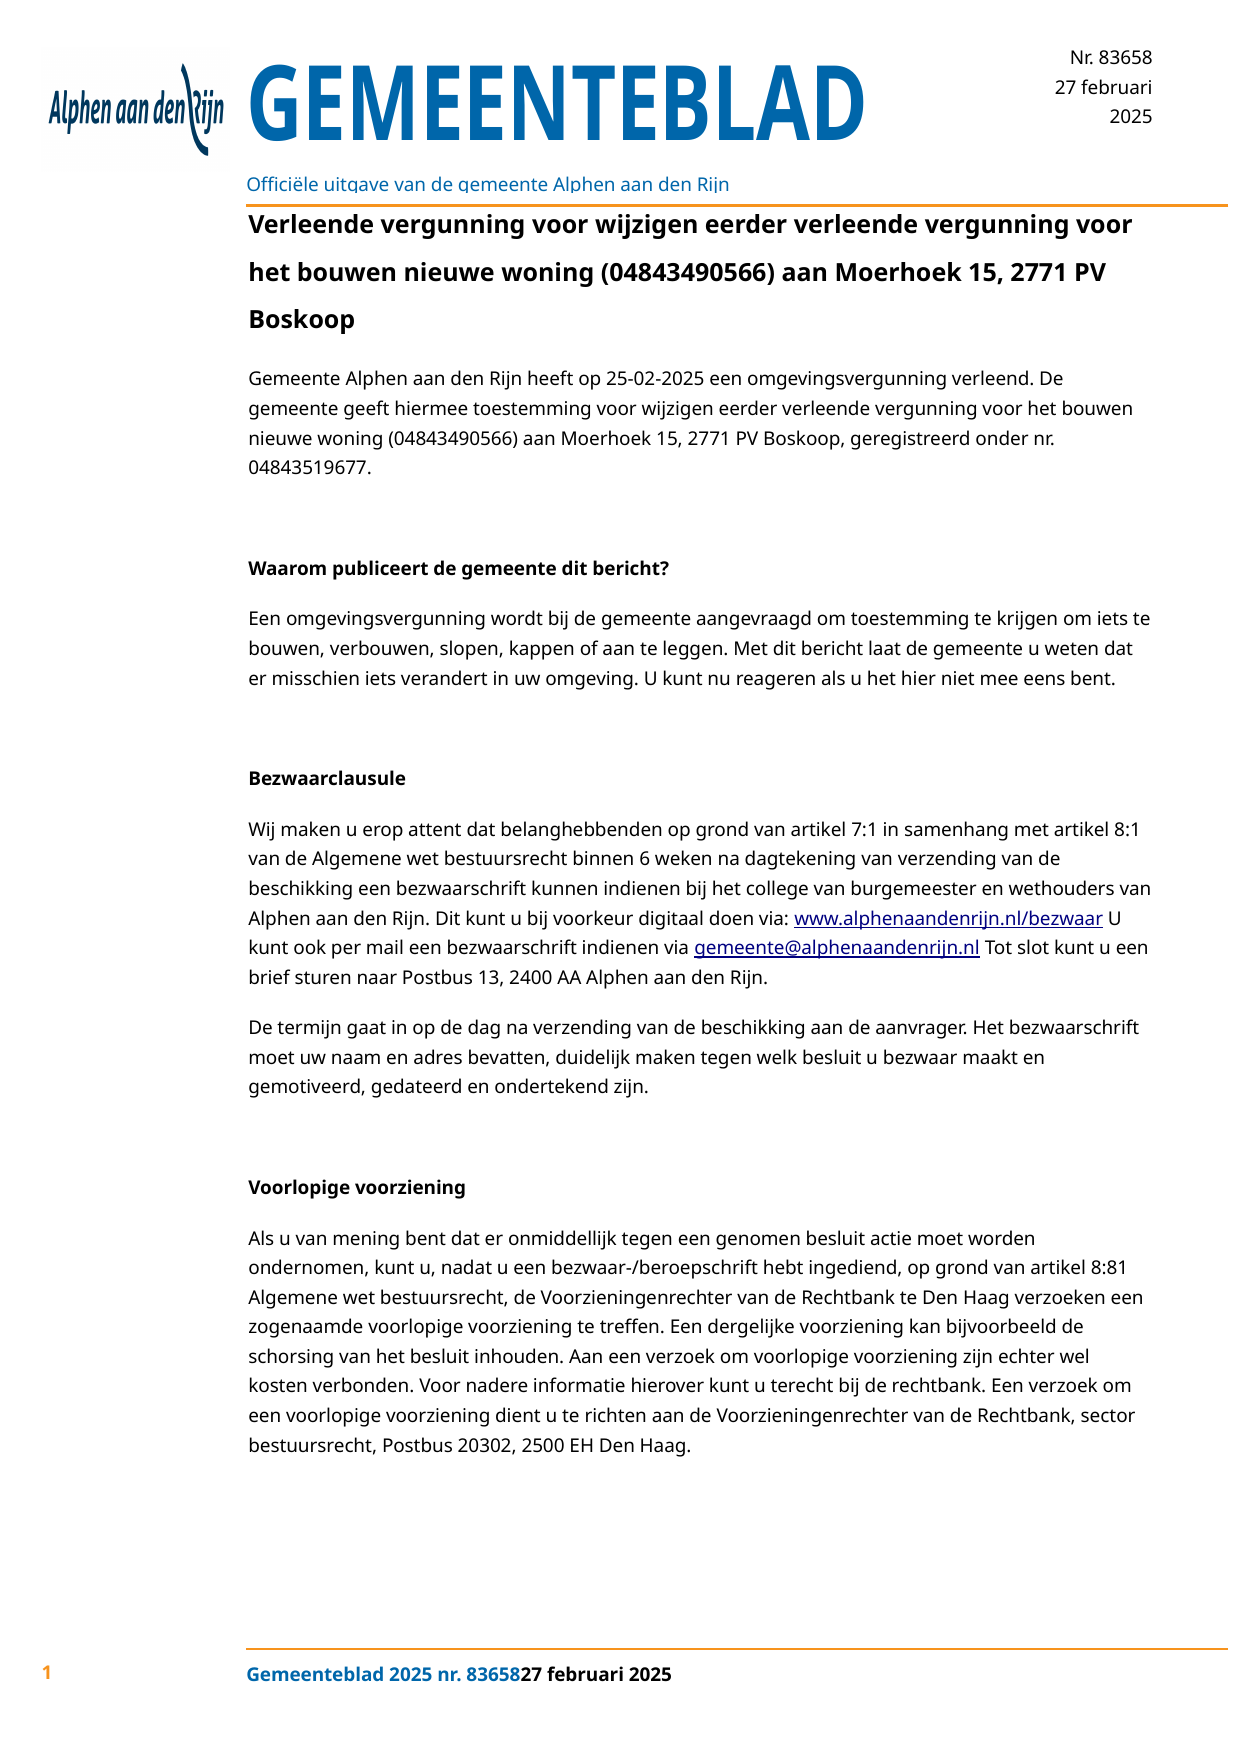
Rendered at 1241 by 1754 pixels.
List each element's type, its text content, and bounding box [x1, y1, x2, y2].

text Gemeente Alphen aan den Rijn heeft op 25-02-2025 een omgevingsvergunning verleend. De gemeente geeft hiermee toestemming voor wijzigen eerder verleende vergunning voor het bouwen nieuwe woning (04843490566) aan Moerhoek 15, 2771 PV Boskoop, geregistreerd onder nr. 04843519677. [248, 366, 1152, 480]
text Bezwaarclausule [248, 766, 1152, 791]
text Wij maken u erop attent dat belanghebbenden op grond van artikel 7:1 in samenhang met artikel 8:1 van de Algemene wet bestuursrecht binnen 6 weken na dagtekening van verzending van de beschikking een bezwaarschrift kunnen indienen bij het college van burgemeester en wethouders van Alphen aan den Rijn. Dit kunt u bij voorkeur digitaal doen via: www.alphenaandenrijn.nl/bezwaar U kunt ook per mail een bezwaarschrift indienen via gemeente@alphenaandenrijn.nl Tot slot kunt u een brief sturen naar Postbus 13, 2400 AA Alphen aan den Rijn. [248, 816, 1152, 989]
text Voorlopige voorziening [248, 1174, 1152, 1200]
text Een omgevingsvergunning wordt bij de gemeente aangevraagd om toestemming te krijgen om iets te bouwen, verbouwen, slopen, kappen of aan te leggen. Met dit bericht laat de gemeente u weten dat er misschien iets verandert in uw omgeving. U kunt nu reageren als u het hier niet mee eens bent. [248, 606, 1152, 690]
text De termijn gaat in op de dag na verzending van de beschikking aan de aanvrager. Het bezwaarschrift moet uw naam en adres bevatten, duidelijk maken tegen welk besluit u bezwaar maakt en gemotiveerd, gedateerd en ondertekend zijn. [248, 1014, 1152, 1099]
text Waarom publiceert de gemeente dit bericht? [248, 555, 1152, 581]
text Verleende vergunning voor wijzigen eerder verleende vergunning voor het bouwen nieuwe woning (04843490566) aan Moerhoek 15, 2771 PV Boskoop [248, 207, 1152, 336]
picture [41, 47, 231, 172]
text Als u van mening bent dat er onmiddellijk tegen een genomen besluit actie moet worden ondernomen, kunt u, nadat u een bezwaar-/beroepschrift hebt ingediend, op grond van artikel 8:81 Algemene wet bestuursrecht, de Voorzieningenrechter van de Rechtbank te Den Haag verzoeken een zogenaamde voorlopige voorziening te treffen. Een dergelijke voorziening kan bijvoorbeeld de schorsing van het besluit inhouden. Aan een verzoek om voorlopige voorziening zijn echter wel kosten verbonden. Voor nadere informatie hierover kunt u terecht bij de rechtbank. Een verzoek om een voorlopige voorziening dient u te richten aan de Voorzieningenrechter van de Rechtbank, sector bestuursrecht, Postbus 20302, 2500 EH Den Haag. [248, 1225, 1152, 1457]
